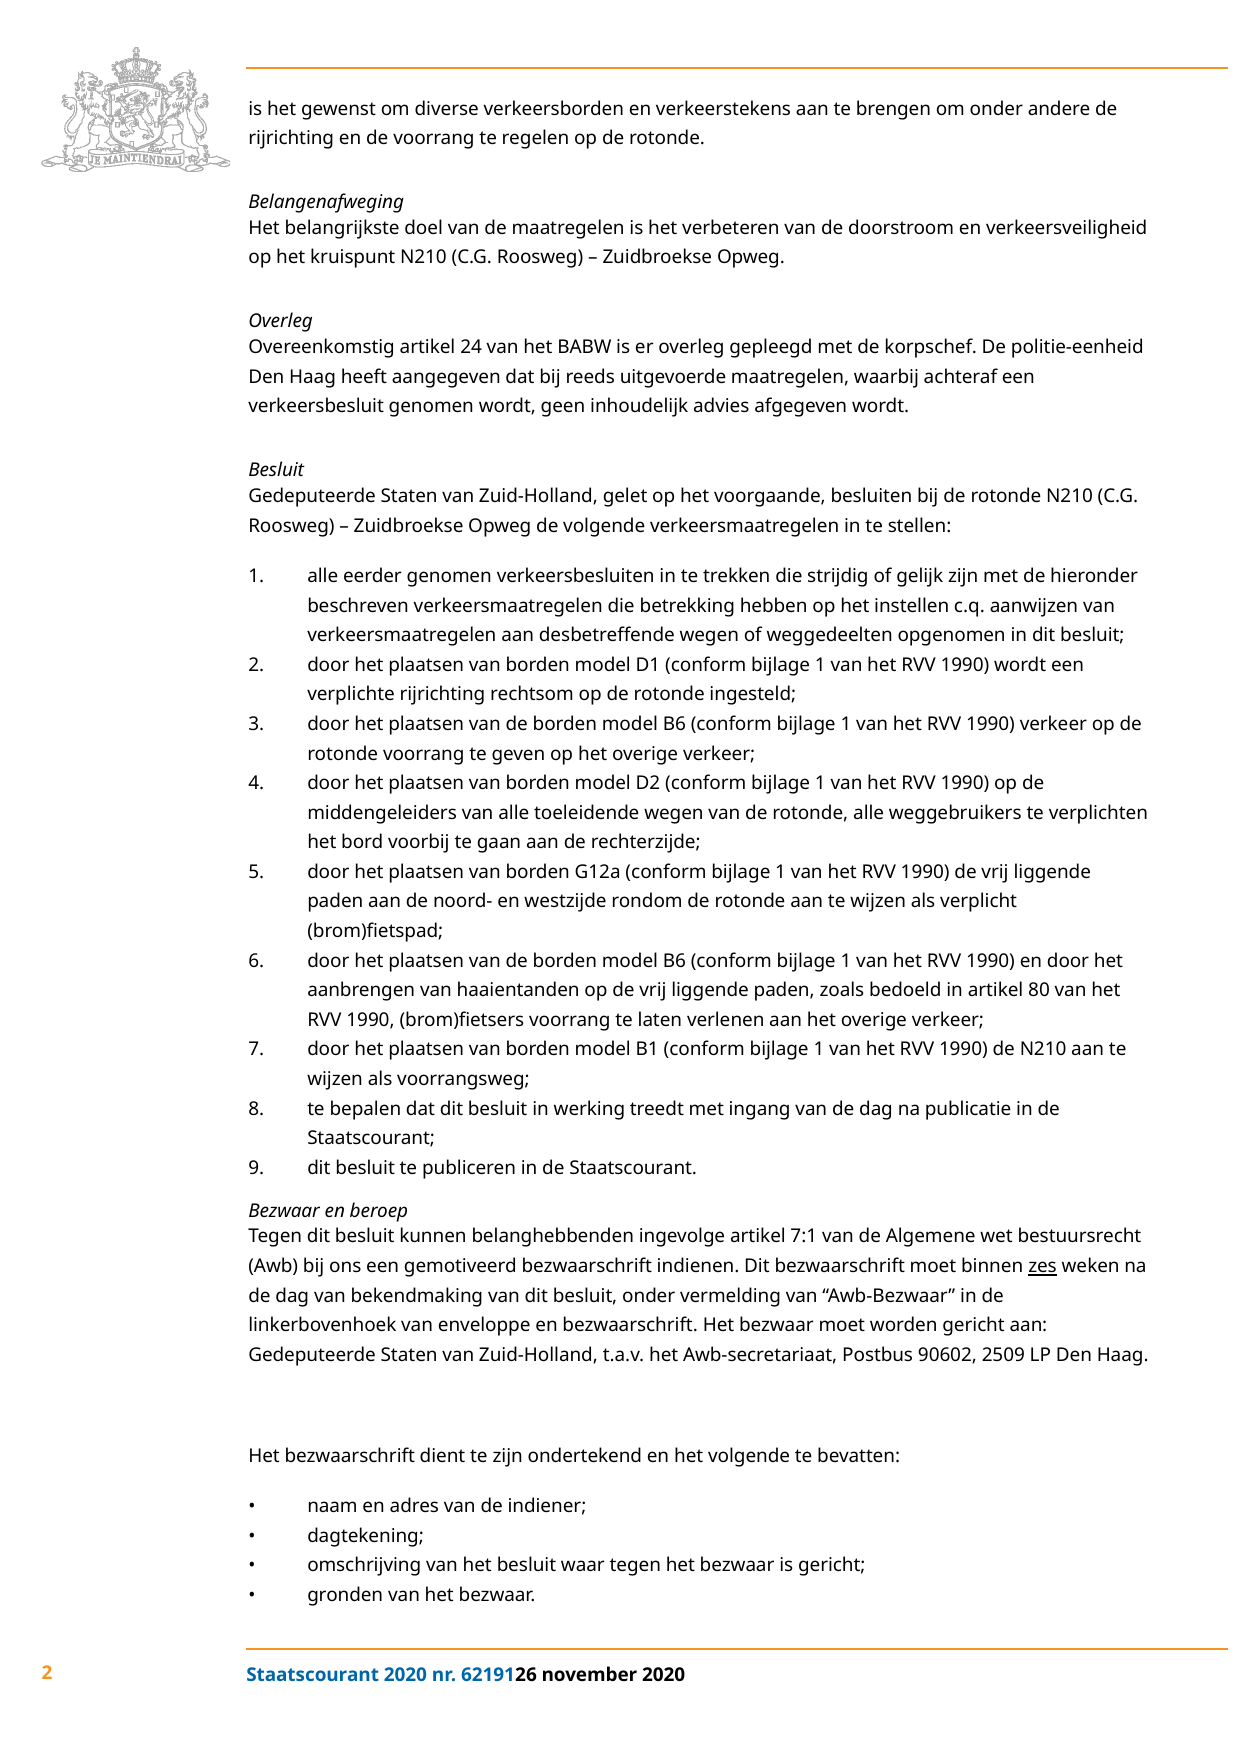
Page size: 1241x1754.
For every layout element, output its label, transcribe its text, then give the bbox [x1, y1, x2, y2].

list gronden van het bezwaar. [248, 1581, 1152, 1607]
list dagtekening; [248, 1522, 1152, 1548]
text Overeenkomstig artikel 24 van het BABW is er overleg gepleegd met de korpschef. De politie-eenheid Den Haag heeft aangegeven dat bij reeds uitgevoerde maatregelen, waarbij achteraf een verkeersbesluit genomen wordt, geen inhoudelijk advies afgegeven wordt. [248, 333, 1152, 418]
picture [41, 47, 231, 172]
list dit besluit te publiceren in de Staatscourant. [248, 1154, 1152, 1179]
text Besluit [248, 456, 1152, 482]
list door het plaatsen van borden G12a (conform bijlage 1 van het RVV 1990) de vrij liggende paden aan de noord- en westzijde rondom de rotonde aan te wijzen als verplicht (brom)fietspad; [248, 858, 1152, 943]
list door het plaatsen van de borden model B6 (conform bijlage 1 van het RVV 1990) en door het aanbrengen van haaientanden op de vrij liggende paden, zoals bedoeld in artikel 80 van het RVV 1990, (brom)fietsers voorrang te laten verlenen aan het overige verkeer; [248, 947, 1152, 1032]
text Gedeputeerde Staten van Zuid-Holland, gelet op het voorgaande, besluiten bij de rotonde N210 (C.G. Roosweg) – Zuidbroekse Opweg de volgende verkeersmaatregelen in te stellen: [248, 482, 1152, 537]
list omschrijving van het besluit waar tegen het bezwaar is gericht; [248, 1551, 1152, 1577]
list door het plaatsen van borden model B1 (conform bijlage 1 van het RVV 1990) de N210 aan te wijzen als voorrangsweg; [248, 1036, 1152, 1091]
text Het bezwaarschrift dient te zijn ondertekend en het volgende te bevatten: [248, 1442, 1152, 1468]
text Bezwaar en beroep [248, 1197, 1152, 1223]
list door het plaatsen van borden model D2 (conform bijlage 1 van het RVV 1990) op de middengeleiders van alle toeleidende wegen van de rotonde, alle weggebruikers te verplichten het bord voorbij te gaan aan de rechterzijde; [248, 769, 1152, 854]
list door het plaatsen van de borden model B6 (conform bijlage 1 van het RVV 1990) verkeer op de rotonde voorrang te geven op het overige verkeer; [248, 710, 1152, 765]
text Tegen dit besluit kunnen belanghebbenden ingevolge artikel 7:1 van de Algemene wet bestuursrecht (Awb) bij ons een gemotiveerd bezwaarschrift indienen. Dit bezwaarschrift moet binnen zes weken na de dag van bekendmaking van dit besluit, onder vermelding van “Awb-Bezwaar” in de linkerbovenhoek van enveloppe en bezwaarschrift. Het bezwaar moet worden gericht aan: Gedeputeerde Staten van Zuid-Holland, t.a.v. het Awb-secretariaat, Postbus 90602, 2509 LP Den Haag. [248, 1223, 1152, 1367]
list alle eerder genomen verkeersbesluiten in te trekken die strijdig of gelijk zijn met de hieronder beschreven verkeersmaatregelen die betrekking hebben op het instellen c.q. aanwijzen van verkeersmaatregelen aan desbetreffende wegen of weggedeelten opgenomen in dit besluit; [248, 562, 1152, 647]
list te bepalen dat dit besluit in werking treedt met ingang van de dag na publicatie in de Staatscourant; [248, 1095, 1152, 1150]
text Overleg [248, 308, 1152, 333]
list naam en adres van de indiener; [248, 1492, 1152, 1518]
text is het gewenst om diverse verkeersborden en verkeerstekens aan te brengen om onder andere de rijrichting en de voorrang te regelen op de rotonde. [248, 95, 1152, 150]
list door het plaatsen van borden model D1 (conform bijlage 1 van het RVV 1990) wordt een verplichte rijrichting rechtsom op de rotonde ingesteld; [248, 651, 1152, 706]
text Belangenafweging [248, 188, 1152, 214]
text Het belangrijkste doel van de maatregelen is het verbeteren van de doorstroom en verkeersveiligheid op het kruispunt N210 (C.G. Roosweg) – Zuidbroekse Opweg. [248, 214, 1152, 269]
